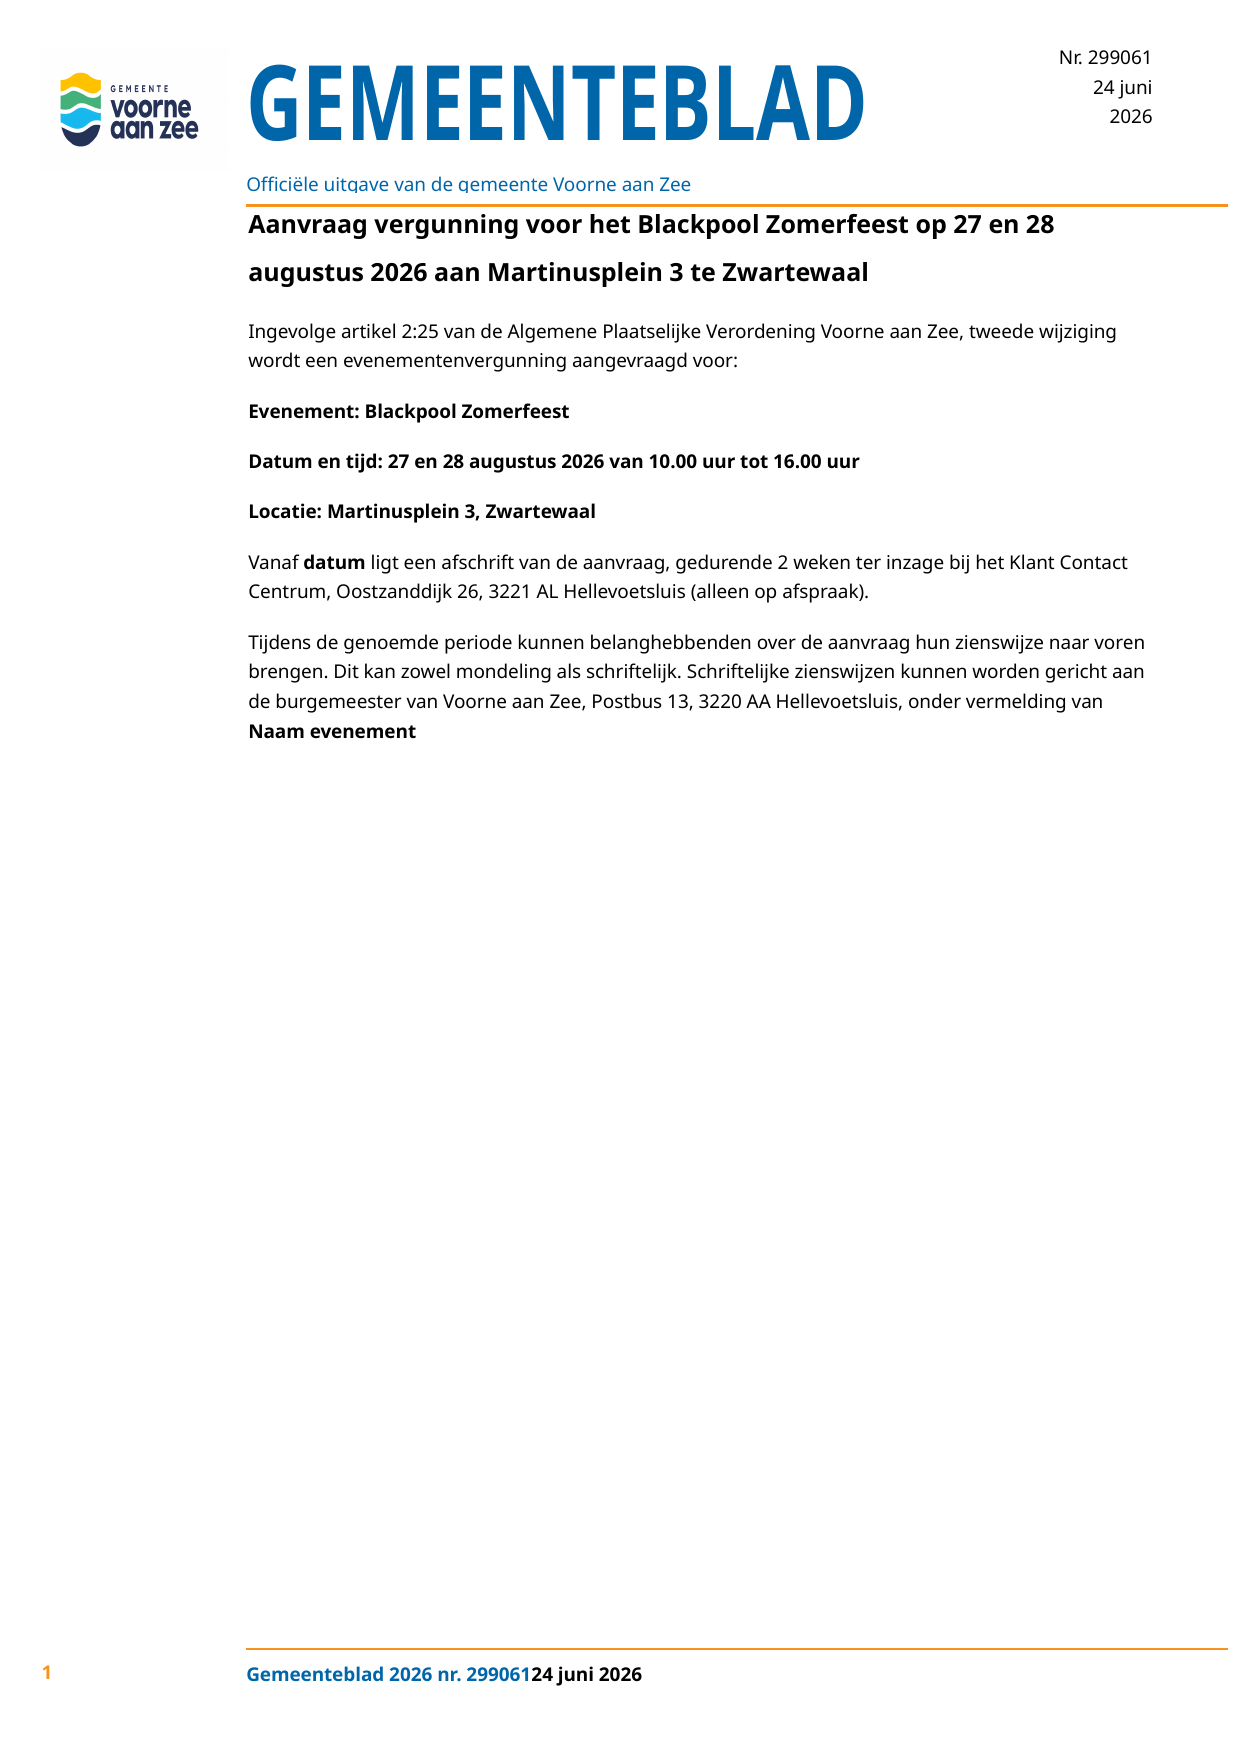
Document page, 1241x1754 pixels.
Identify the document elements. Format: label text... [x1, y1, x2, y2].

text Datum en tijd: 27 en 28 augustus 2026 van 10.00 uur tot 16.00 uur [248, 448, 1152, 474]
text Evenement: Blackpool Zomerfeest [248, 398, 1152, 424]
text Tijdens de genoemde periode kunnen belanghebbenden over de aanvraag hun zienswijze naar voren brengen. Dit kan zowel mondeling als schriftelijk. Schriftelijke zienswijzen kunnen worden gericht aan de burgemeester van Voorne aan Zee, Postbus 13, 3220 AA Hellevoetsluis, onder vermelding van Naam evenement [248, 629, 1152, 744]
picture [41, 47, 231, 172]
text Aanvraag vergunning voor het Blackpool Zomerfeest op 27 en 28 augustus 2026 aan Martinusplein 3 te Zwartewaal [248, 207, 1152, 288]
text Ingevolge artikel 2:25 van de Algemene Plaatselijke Verordening Voorne aan Zee, tweede wijziging wordt een evenementenvergunning aangevraagd voor: [248, 318, 1152, 373]
text Vanaf datum ligt een afschrift van de aanvraag, gedurende 2 weken ter inzage bij het Klant Contact Centrum, Oostzanddijk 26, 3221 AL Hellevoetsluis (alleen op afspraak). [248, 549, 1152, 604]
text Locatie: Martinusplein 3, Zwartewaal [248, 499, 1152, 524]
